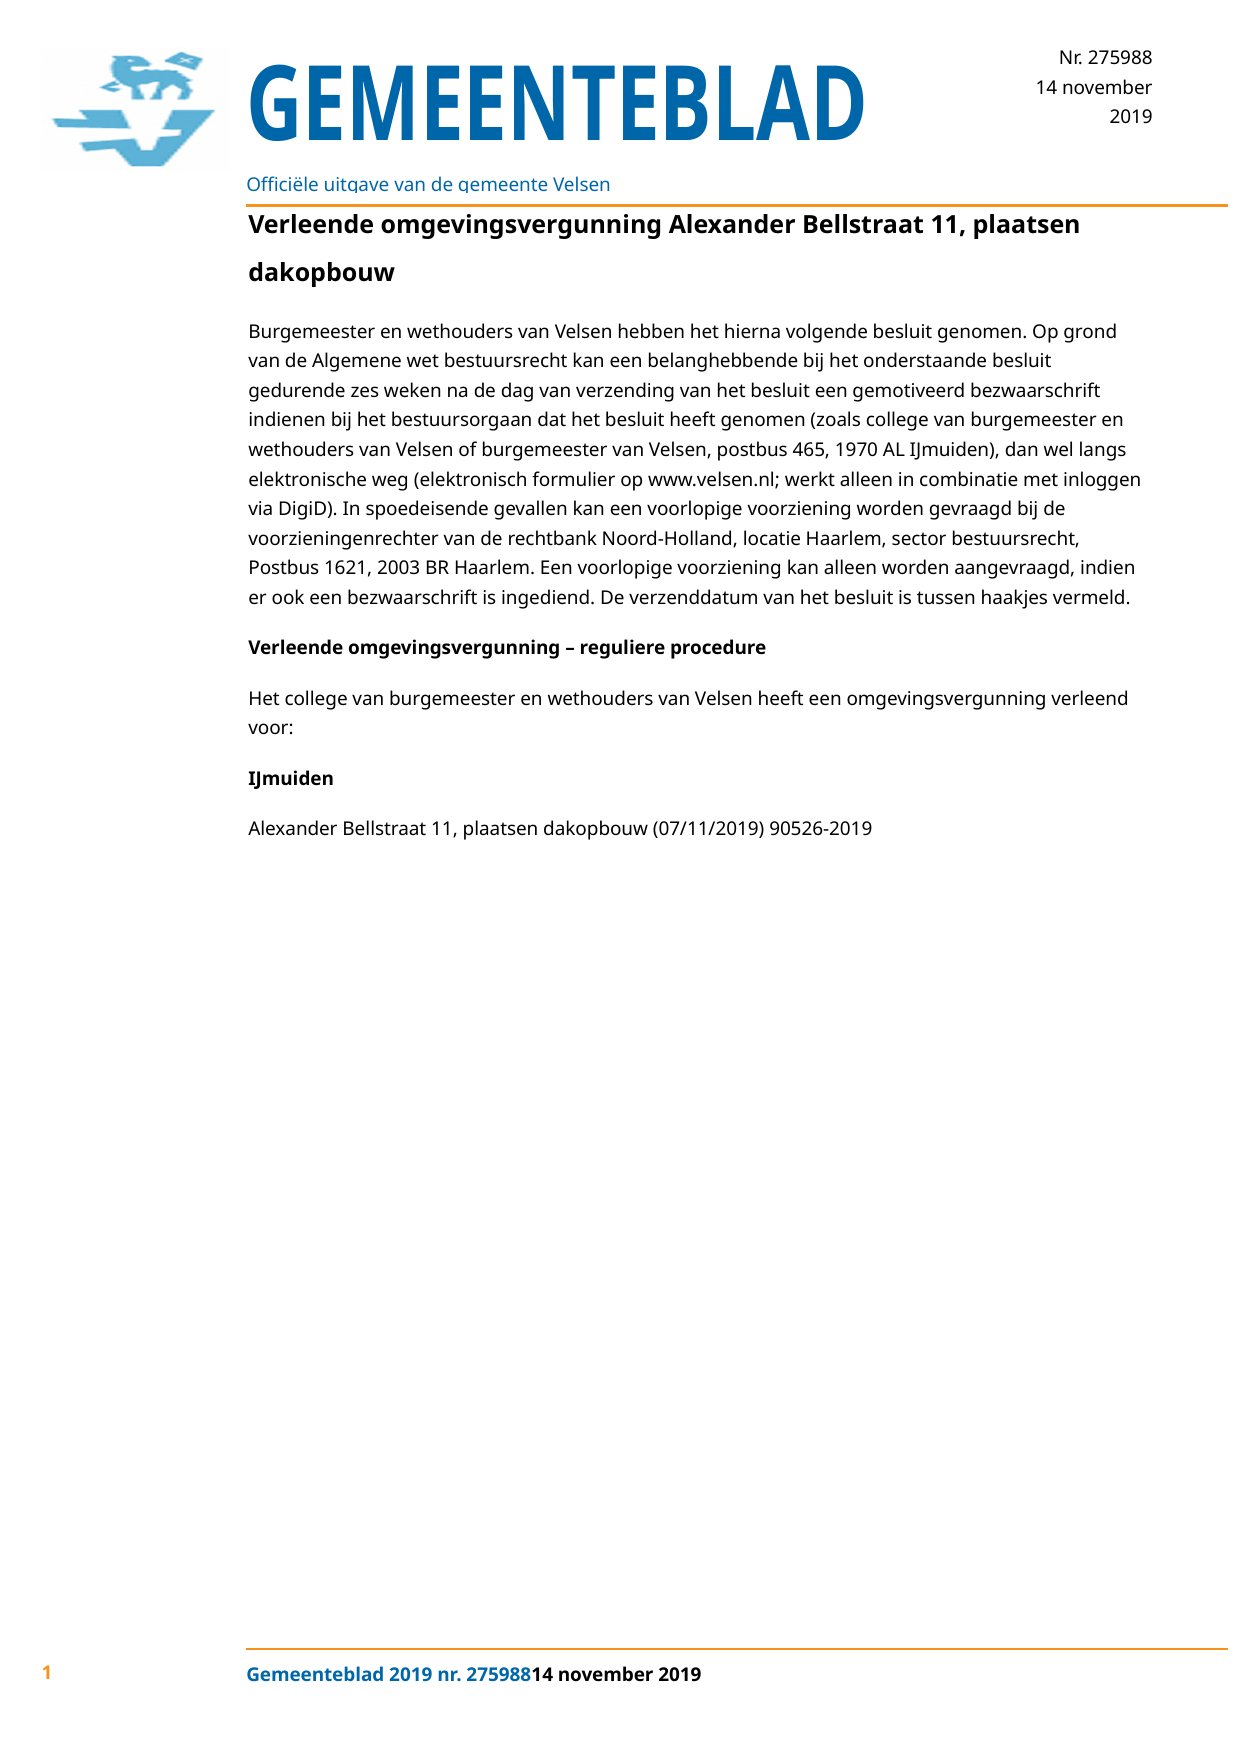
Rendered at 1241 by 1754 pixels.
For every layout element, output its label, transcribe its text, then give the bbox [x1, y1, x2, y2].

text IJmuiden [248, 765, 1152, 791]
text Verleende omgevingsvergunning – reguliere procedure [248, 634, 1152, 660]
text Alexander Bellstraat 11, plaatsen dakopbouw (07/11/2019) 90526-2019 [248, 815, 1152, 841]
picture [41, 47, 231, 172]
text Verleende omgevingsvergunning Alexander Bellstraat 11, plaatsen dakopbouw [248, 207, 1152, 288]
text Het college van burgemeester en wethouders van Velsen heeft een omgevingsvergunning verleend voor: [248, 685, 1152, 740]
text Burgemeester en wethouders van Velsen hebben het hierna volgende besluit genomen. Op grond van de Algemene wet bestuursrecht kan een belanghebbende bij het onderstaande besluit gedurende zes weken na de dag van verzending van het besluit een gemotiveerd bezwaarschrift indienen bij het bestuursorgaan dat het besluit heeft genomen (zoals college van burgemeester en wethouders van Velsen of burgemeester van Velsen, postbus 465, 1970 AL IJmuiden), dan wel langs elektronische weg (elektronisch formulier op www.velsen.nl; werkt alleen in combinatie met inloggen via DigiD). In spoedeisende gevallen kan een voorlopige voorziening worden gevraagd bij de voorzieningenrechter van de rechtbank Noord-Holland, locatie Haarlem, sector bestuursrecht, Postbus 1621, 2003 BR Haarlem. Een voorlopige voorziening kan alleen worden aangevraagd, indien er ook een bezwaarschrift is ingediend. De verzenddatum van het besluit is tussen haakjes vermeld. [248, 318, 1152, 610]
